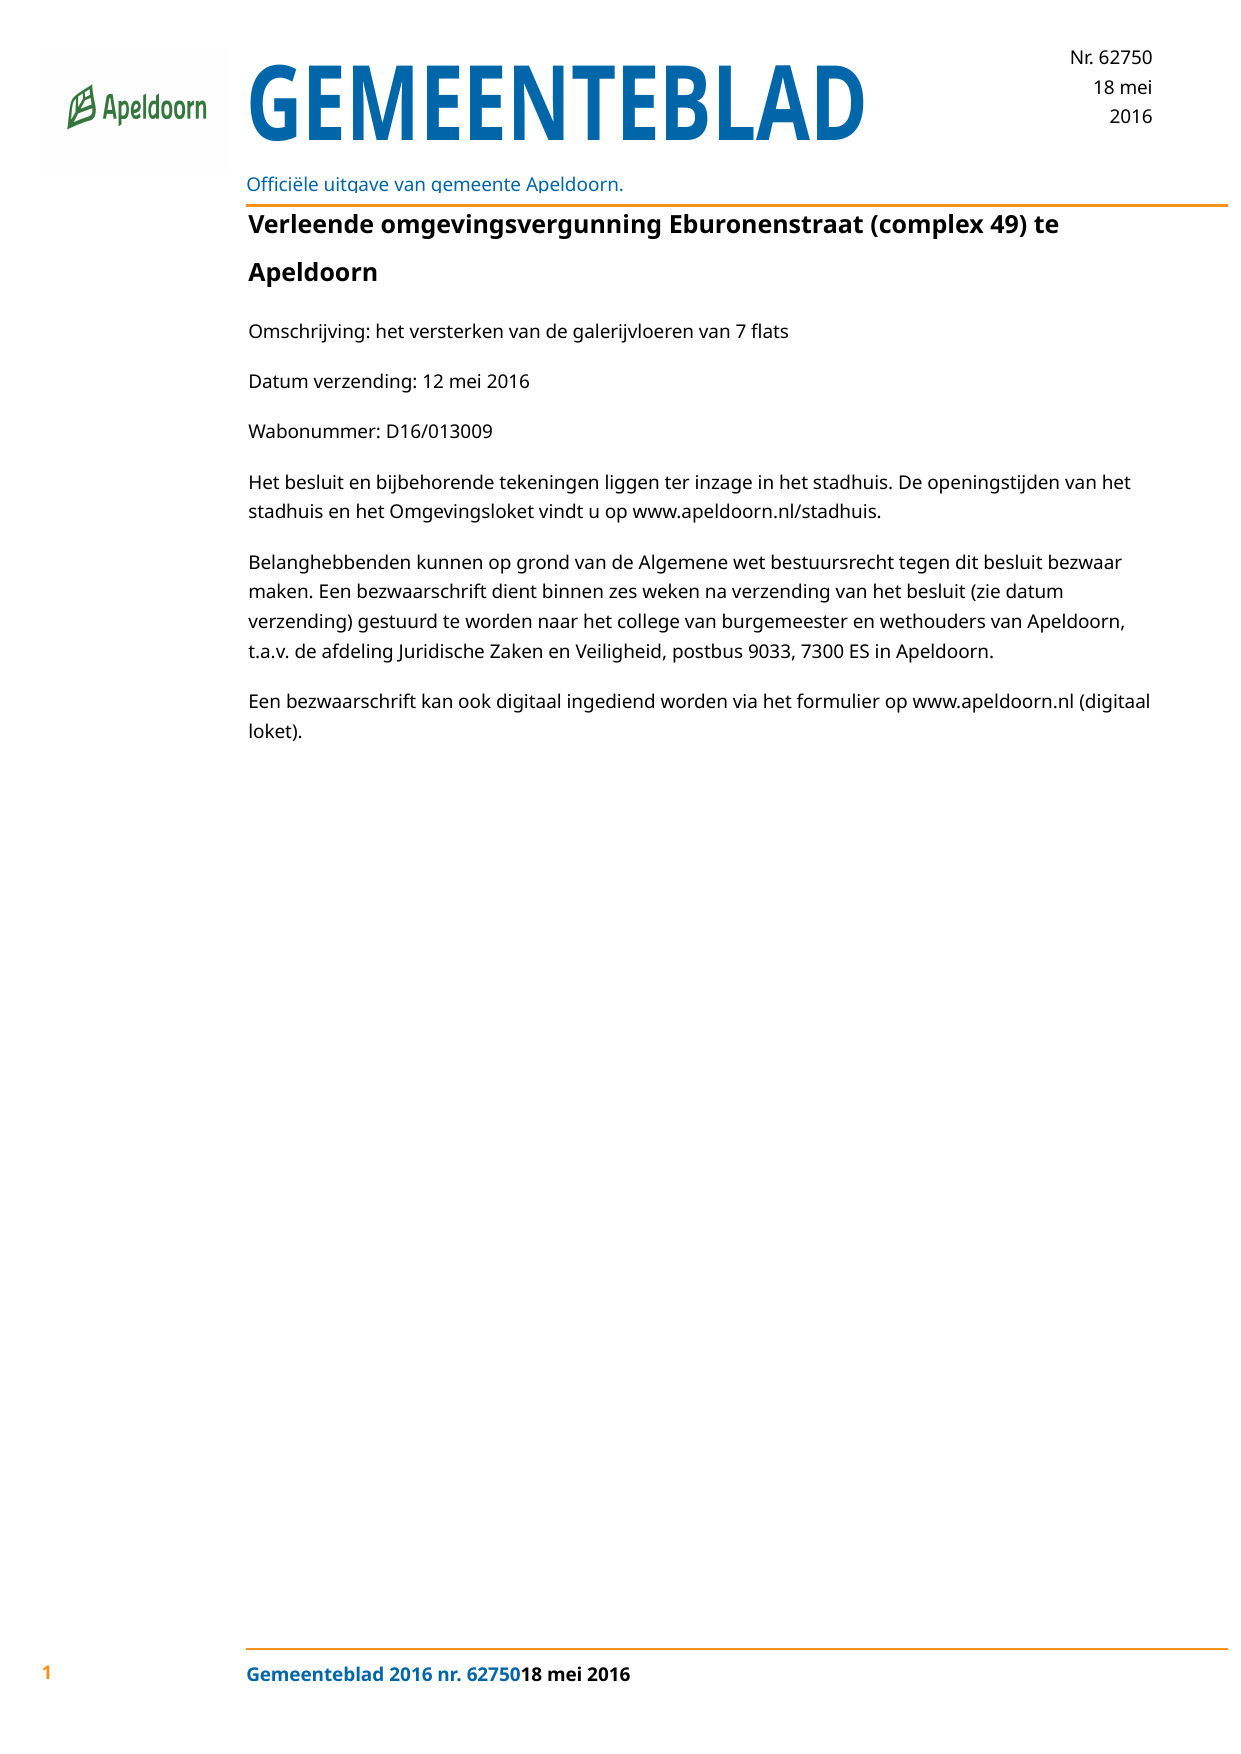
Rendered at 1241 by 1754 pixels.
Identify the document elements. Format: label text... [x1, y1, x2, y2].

text Het besluit en bijbehorende tekeningen liggen ter inzage in het stadhuis. De openingstijden van het stadhuis en het Omgevingsloket vindt u op www.apeldoorn.nl/stadhuis. [248, 469, 1152, 524]
text Een bezwaarschrift kan ook digitaal ingediend worden via het formulier op www.apeldoorn.nl (digitaal loket). [248, 688, 1152, 744]
text Wabonummer: D16/013009 [248, 419, 1152, 444]
picture [41, 47, 231, 172]
text Datum verzending: 12 mei 2016 [248, 368, 1152, 394]
text Belanghebbenden kunnen op grond van de Algemene wet bestuursrecht tegen dit besluit bezwaar maken. Een bezwaarschrift dient binnen zes weken na verzending van het besluit (zie datum verzending) gestuurd te worden naar het college van burgemeester en wethouders van Apeldoorn, t.a.v. de afdeling Juridische Zaken en Veiligheid, postbus 9033, 7300 ES in Apeldoorn. [248, 549, 1152, 664]
text Omschrijving: het versterken van de galerijvloeren van 7 flats [248, 318, 1152, 344]
text Verleende omgevingsvergunning Eburonenstraat (complex 49) te Apeldoorn [248, 207, 1152, 288]
